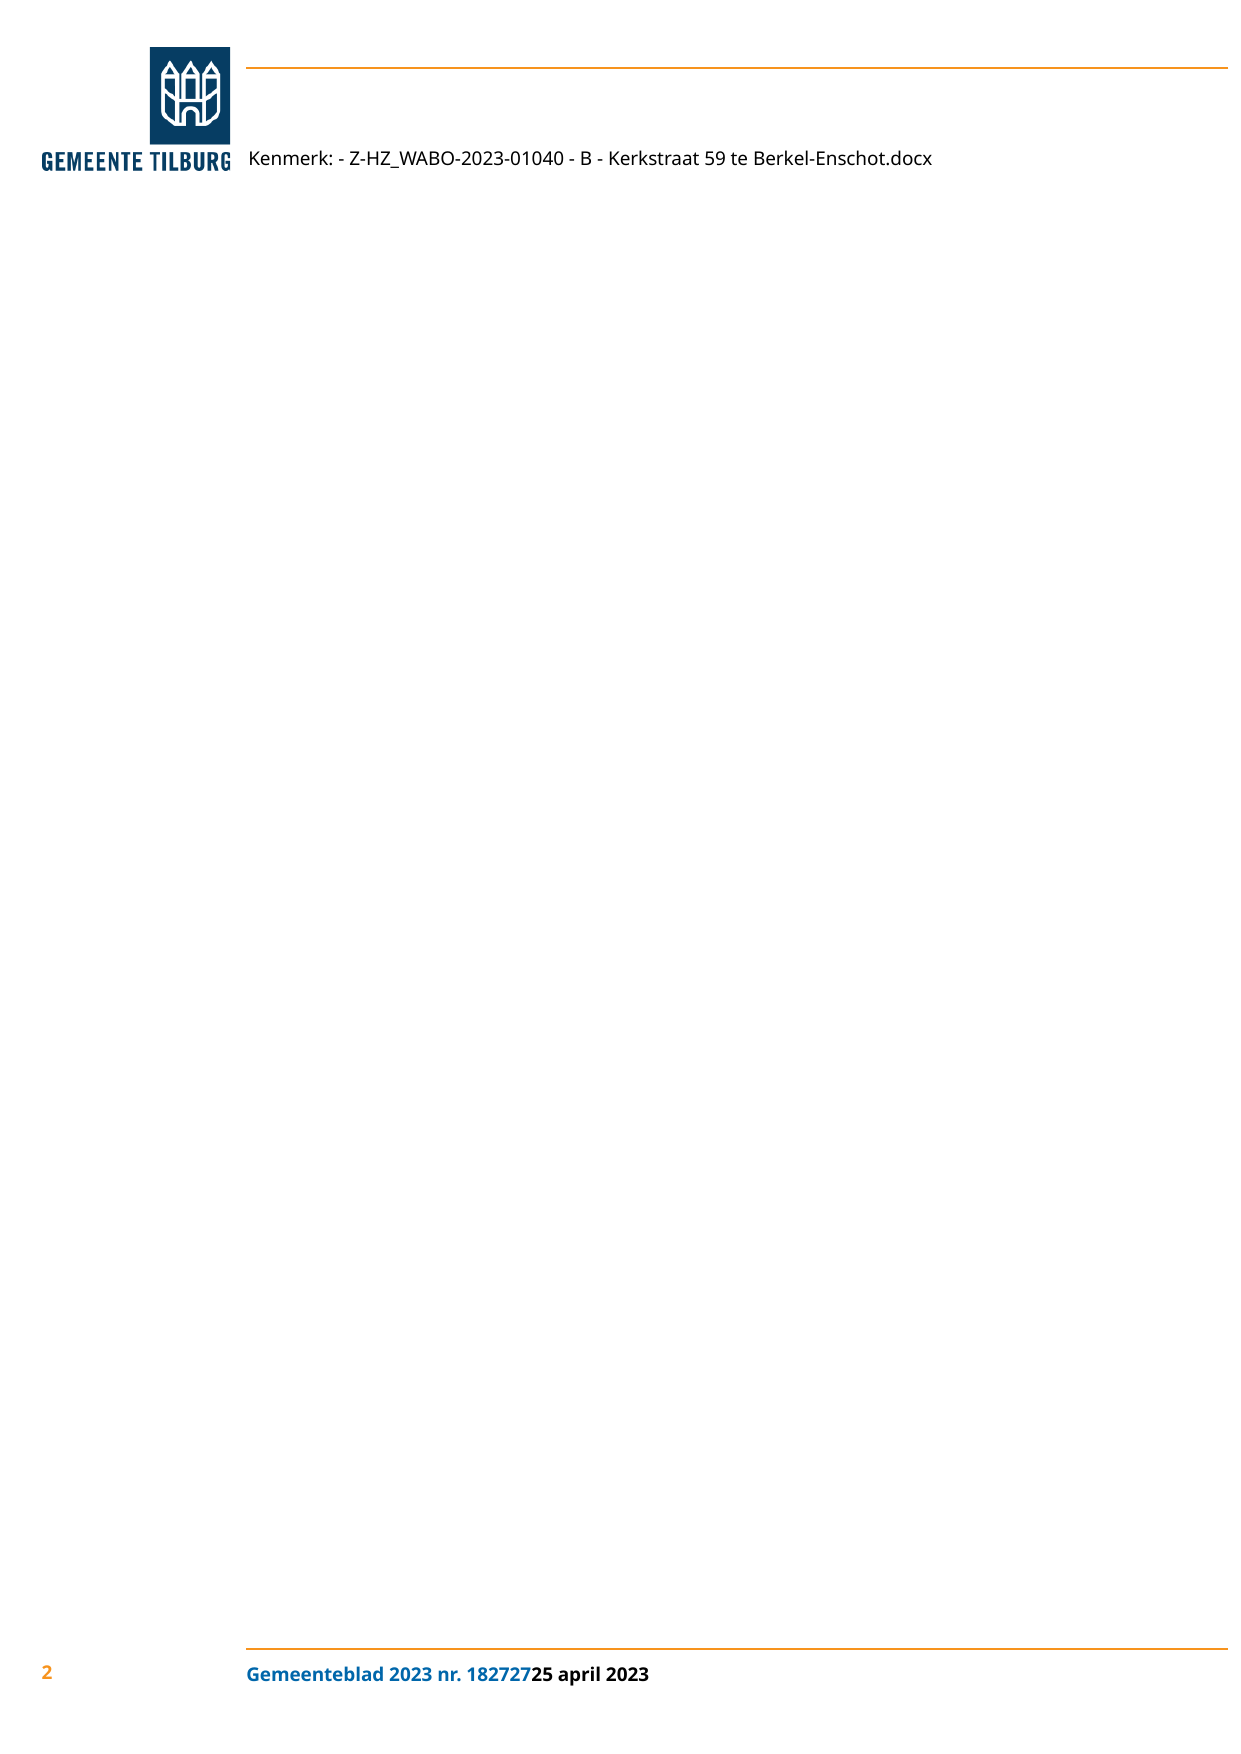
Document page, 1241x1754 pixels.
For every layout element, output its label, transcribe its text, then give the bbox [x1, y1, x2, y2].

picture [41, 47, 231, 172]
text Kenmerk: - Z-HZ_WABO-2023-01040 - B - Kerkstraat 59 te Berkel-Enschot.docx [248, 145, 1152, 171]
